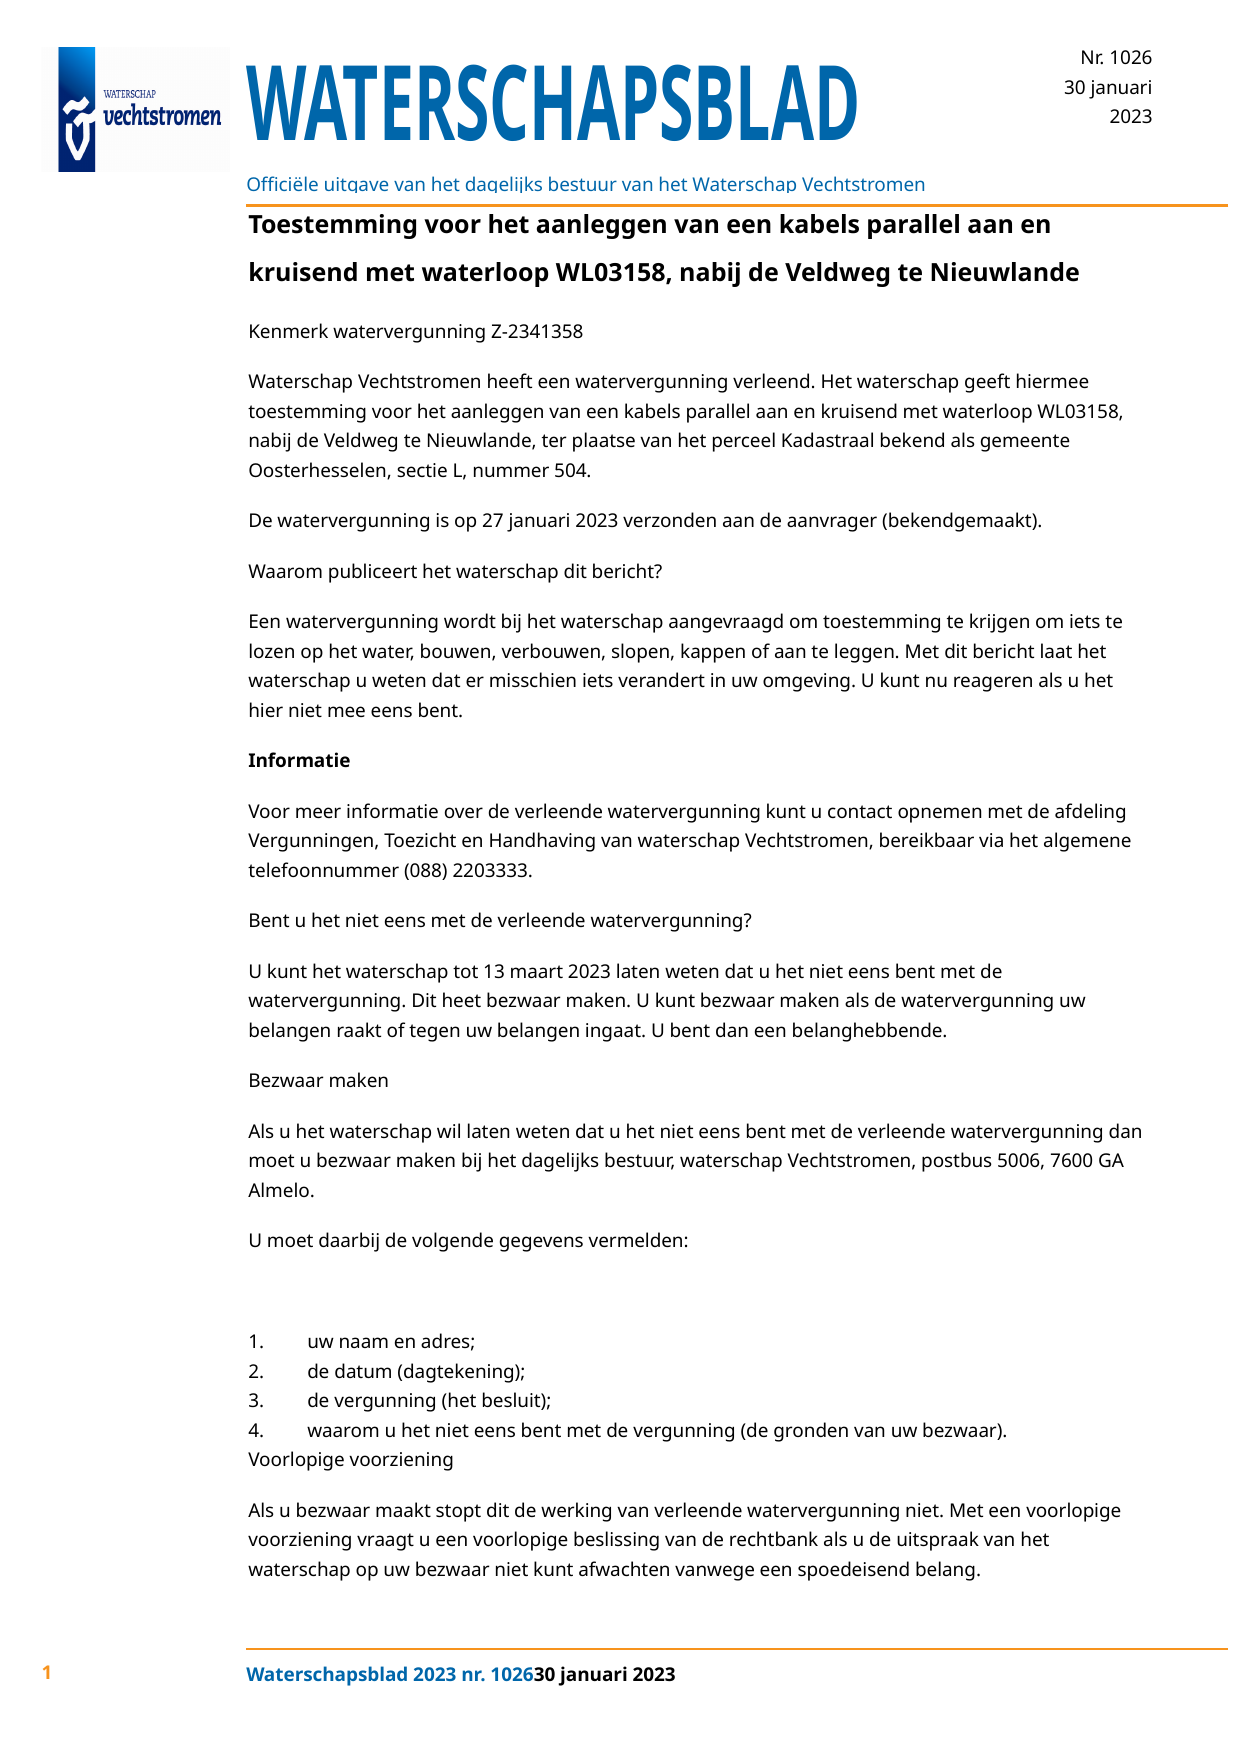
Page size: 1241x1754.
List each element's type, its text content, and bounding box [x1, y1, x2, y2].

text Voorlopige voorziening [248, 1447, 1152, 1472]
text Informatie [248, 747, 1152, 773]
text Voor meer informatie over de verleende watervergunning kunt u contact opnemen met de afdeling Vergunningen, Toezicht en Handhaving van waterschap Vechtstromen, bereikbaar via het algemene telefoonnummer (088) 2203333. [248, 798, 1152, 883]
text Als u bezwaar maakt stopt dit de werking van verleende watervergunning niet. Met een voorlopige voorziening vraagt u een voorlopige beslissing van de rechtbank als u de uitspraak van het waterschap op uw bezwaar niet kunt afwachten vanwege een spoedeisend belang. [248, 1497, 1152, 1582]
text Als u het waterschap wil laten weten dat u het niet eens bent met de verleende watervergunning dan moet u bezwaar maken bij het dagelijks bestuur, waterschap Vechtstromen, postbus 5006, 7600 GA Almelo. [248, 1118, 1152, 1203]
picture [41, 47, 231, 172]
list de vergunning (het besluit); [248, 1387, 1152, 1413]
text Waterschap Vechtstromen heeft een watervergunning verleend. Het waterschap geeft hiermee toestemming voor het aanleggen van een kabels parallel aan en kruisend met waterloop WL03158, nabij de Veldweg te Nieuwlande, ter plaatse van het perceel Kadastraal bekend als gemeente Oosterhesselen, sectie L, nummer 504. [248, 368, 1152, 483]
list uw naam en adres; [248, 1328, 1152, 1354]
text Toestemming voor het aanleggen van een kabels parallel aan en kruisend met waterloop WL03158, nabij de Veldweg te Nieuwlande [248, 207, 1152, 288]
text Kenmerk watervergunning Z-2341358 [248, 318, 1152, 344]
text Bent u het niet eens met de verleende watervergunning? [248, 907, 1152, 933]
text Een watervergunning wordt bij het waterschap aangevraagd om toestemming te krijgen om iets te lozen op het water, bouwen, verbouwen, slopen, kappen of aan te leggen. Met dit bericht laat het waterschap u weten dat er misschien iets verandert in uw omgeving. U kunt nu reageren als u het hier niet mee eens bent. [248, 608, 1152, 723]
list de datum (dagtekening); [248, 1358, 1152, 1384]
text De watervergunning is op 27 januari 2023 verzonden aan de aanvrager (bekendgemaakt). [248, 507, 1152, 533]
text Waarom publiceert het waterschap dit bericht? [248, 558, 1152, 584]
text U moet daarbij de volgende gegevens vermelden: [248, 1227, 1152, 1253]
list waarom u het niet eens bent met de vergunning (de gronden van uw bezwaar). [248, 1417, 1152, 1443]
text Bezwaar maken [248, 1067, 1152, 1093]
text U kunt het waterschap tot 13 maart 2023 laten weten dat u het niet eens bent met de watervergunning. Dit heet bezwaar maken. U kunt bezwaar maken als de watervergunning uw belangen raakt of tegen uw belangen ingaat. U bent dan een belanghebbende. [248, 958, 1152, 1043]
